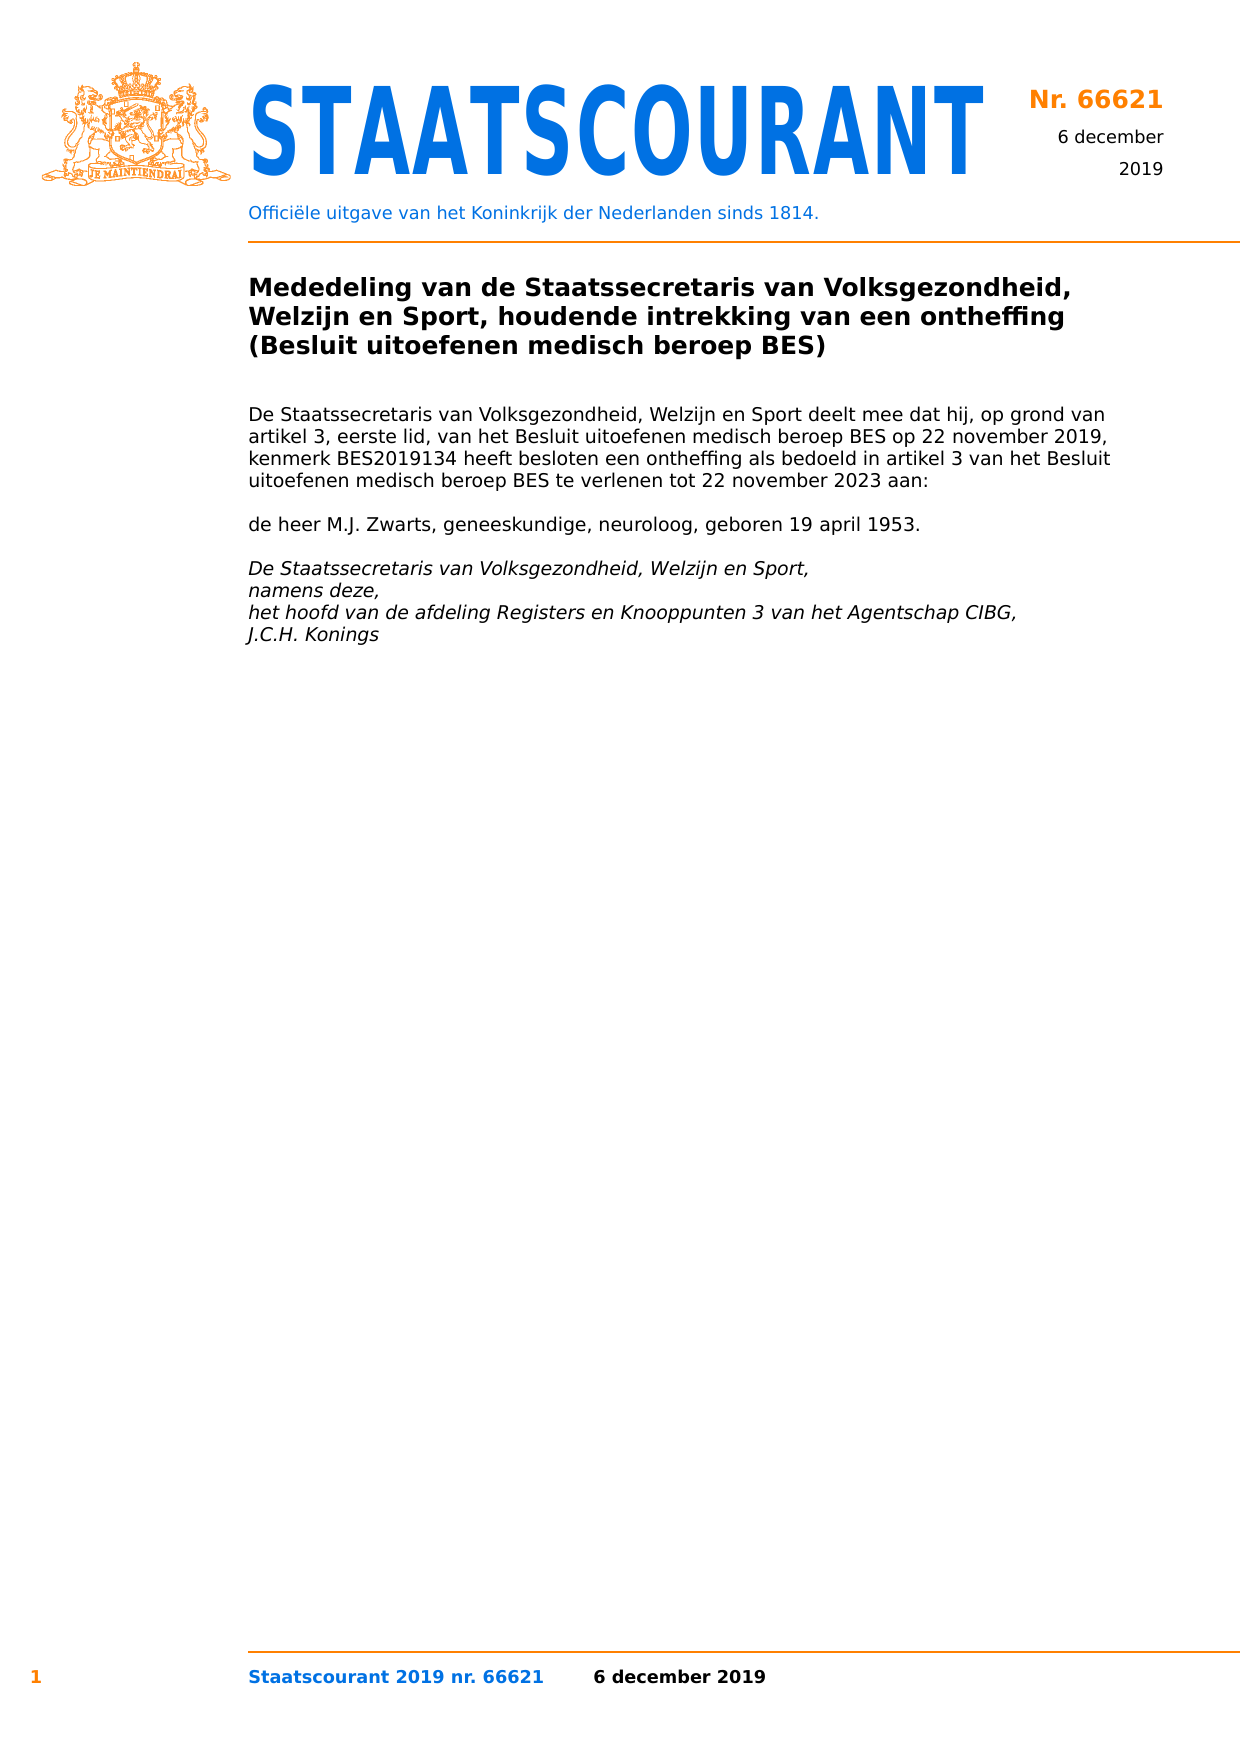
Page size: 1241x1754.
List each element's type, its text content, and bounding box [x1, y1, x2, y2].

text De Staatssecretaris van Volksgezondheid, Welzijn en Sport, namens deze, het hoofd van de afdeling Registers en Knooppunten 3 van het Agentschap CIBG, J.C.H. Konings [248, 558, 1163, 646]
table_cell 2019 [998, 153, 1240, 203]
subtitle Mededeling van de Staatssecretaris van Volksgezondheid, Welzijn en Sport, houdende intrekking van een ontheffing (Besluit uitoefenen medisch beroep BES) [248, 273, 1163, 361]
text De Staatssecretaris van Volksgezondheid, Welzijn en Sport deelt mee dat hij, op grond van artikel 3, eerste lid, van het Besluit uitoefenen medisch beroep BES op 22 november 2019, kenmerk BES2019134 heeft besloten een ontheffing als bedoeld in artikel 3 van het Besluit uitoefenen medisch beroep BES te verlenen tot 22 november 2023 aan: [248, 404, 1163, 492]
table_cell Officiële uitgave van het Koninkrijk der Nederlanden sinds 1814. [248, 203, 1240, 241]
table_header STAATSCOURANT [248, 62, 998, 203]
picture [41, 62, 231, 186]
text de heer M.J. Zwarts, geneeskundige, neuroloog, geboren 19 april 1953. [248, 514, 1163, 536]
table_header Nr. 66621 [998, 62, 1240, 121]
table_cell 6 december [998, 121, 1240, 153]
table_header [25, 62, 248, 241]
